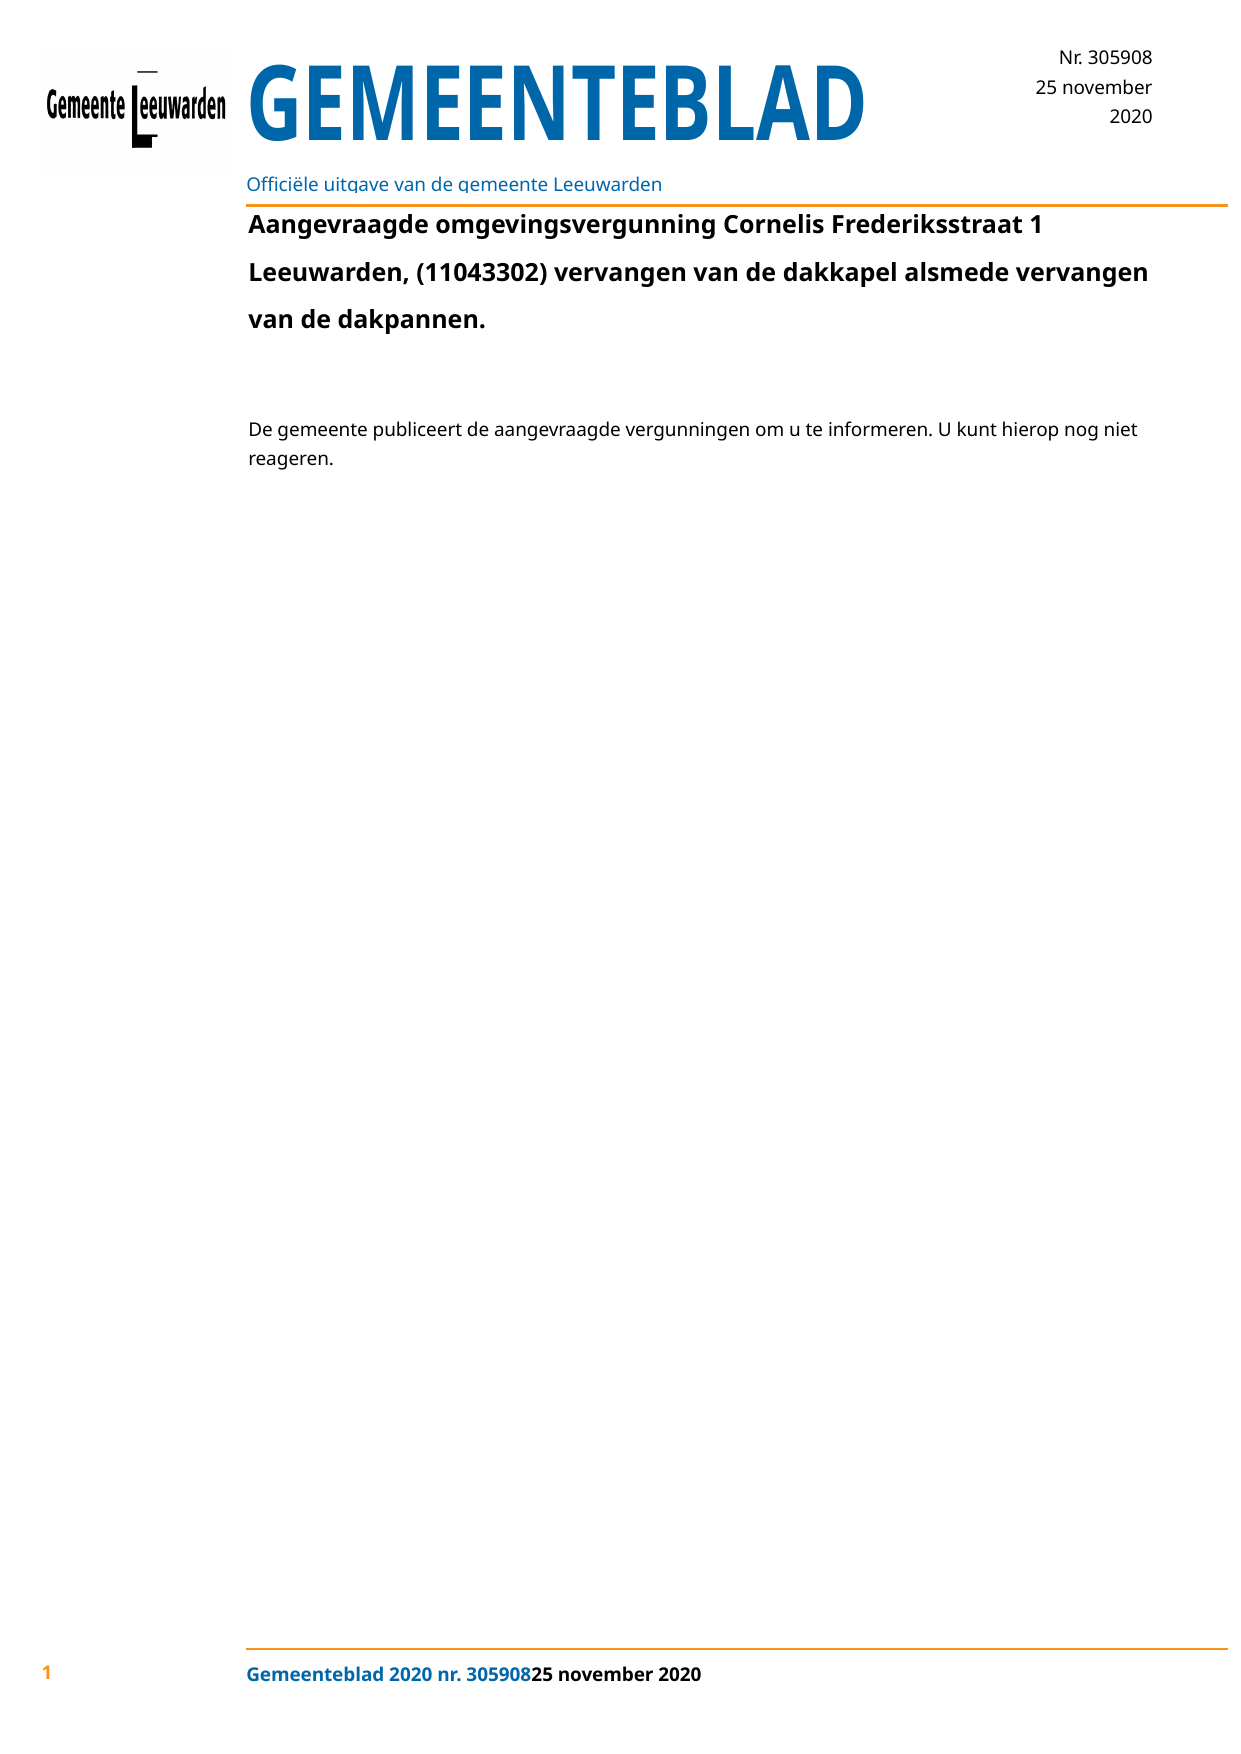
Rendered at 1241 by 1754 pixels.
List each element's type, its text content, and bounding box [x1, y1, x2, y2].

picture [41, 47, 231, 172]
text De gemeente publiceert de aangevraagde vergunningen om u te informeren. U kunt hierop nog niet reageren. [248, 416, 1152, 471]
text Aangevraagde omgevingsvergunning Cornelis Frederiksstraat 1 Leeuwarden, (11043302) vervangen van de dakkapel alsmede vervangen van de dakpannen. [248, 207, 1152, 336]
